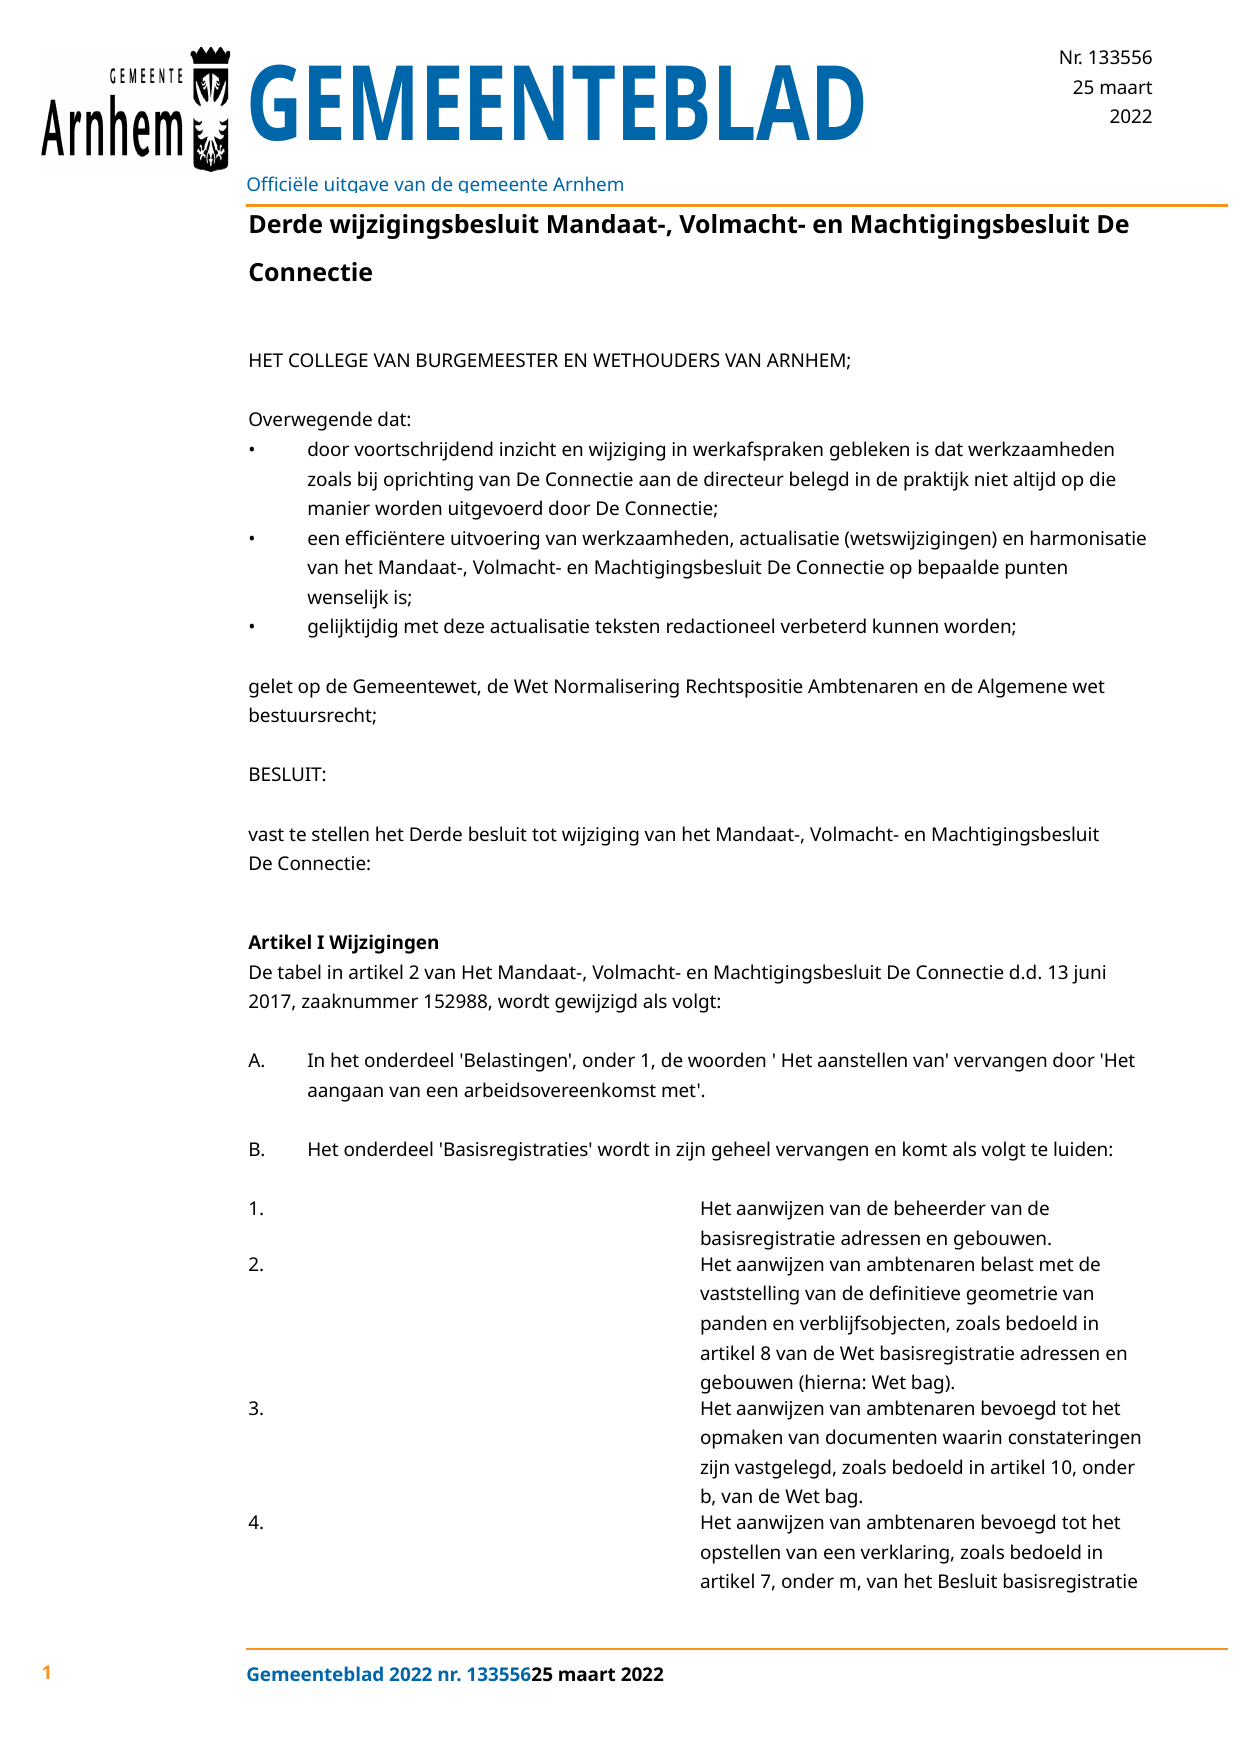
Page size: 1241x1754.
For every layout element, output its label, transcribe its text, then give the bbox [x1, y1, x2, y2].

text Derde wijzigingsbesluit Mandaat-, Volmacht- en Machtigingsbesluit De Connectie [248, 207, 1152, 288]
text De Connectie: [248, 850, 1152, 876]
list door voortschrijdend inzicht en wijziging in werkafspraken gebleken is dat werkzaamheden zoals bij oprichting van De Connectie aan de directeur belegd in de praktijk niet altijd op die manier worden uitgevoerd door De Connectie; [248, 436, 1152, 521]
text Overwegende dat: [248, 407, 1152, 432]
table_cell 4. [248, 1510, 700, 1594]
text vast te stellen het Derde besluit tot wijziging van het Mandaat-, Volmacht- en Machtigingsbesluit [248, 821, 1152, 847]
table_cell Het aanwijzen van ambtenaren bevoegd tot het opmaken van documenten waarin constateringen zijn vastgelegd, zoals bedoeld in artikel 10, onder b, van de Wet bag. [700, 1395, 1152, 1509]
text gelet op de Gemeentewet, de Wet Normalisering Rechtspositie Ambtenaren en de Algemene wet bestuursrecht; [248, 673, 1152, 728]
table_cell 2. [248, 1251, 700, 1395]
table_header 1. [248, 1196, 700, 1251]
table_header Het aanwijzen van de beheerder van de basisregistratie adressen en gebouwen. [700, 1196, 1152, 1251]
list gelijktijdig met deze actualisatie teksten redactioneel verbeterd kunnen worden; [248, 614, 1152, 639]
text BESLUIT: [248, 762, 1152, 787]
text Artikel I Wijzigingen [248, 929, 1152, 955]
list een efficiëntere uitvoering van werkzaamheden, actualisatie (wetswijzigingen) en harmonisatie van het Mandaat-, Volmacht- en Machtigingsbesluit De Connectie op bepaalde punten wenselijk is; [248, 525, 1152, 610]
table_cell Het aanwijzen van ambtenaren belast met de vaststelling van de definitieve geometrie van panden en verblijfsobjecten, zoals bedoeld in artikel 8 van de Wet basisregistratie adressen en gebouwen (hierna: Wet bag). [700, 1251, 1152, 1395]
text De tabel in artikel 2 van Het Mandaat-, Volmacht- en Machtigingsbesluit De Connectie d.d. 13 juni 2017, zaaknummer 152988, wordt gewijzigd als volgt: [248, 959, 1152, 1014]
table_cell 3. [248, 1395, 700, 1509]
text HET COLLEGE VAN BURGEMEESTER EN WETHOUDERS VAN ARNHEM; [248, 347, 1152, 373]
list Het onderdeel 'Basisregistraties' wordt in zijn geheel vervangen en komt als volgt te luiden: [248, 1136, 1152, 1162]
table_cell Het aanwijzen van ambtenaren bevoegd tot het opstellen van een verklaring, zoals bedoeld in artikel 7, onder m, van het Besluit basisregistratie [700, 1510, 1152, 1594]
list In het onderdeel 'Belastingen', onder 1, de woorden ' Het aanstellen van' vervangen door 'Het aangaan van een arbeidsovereenkomst met'. [248, 1048, 1152, 1103]
picture [41, 47, 231, 172]
